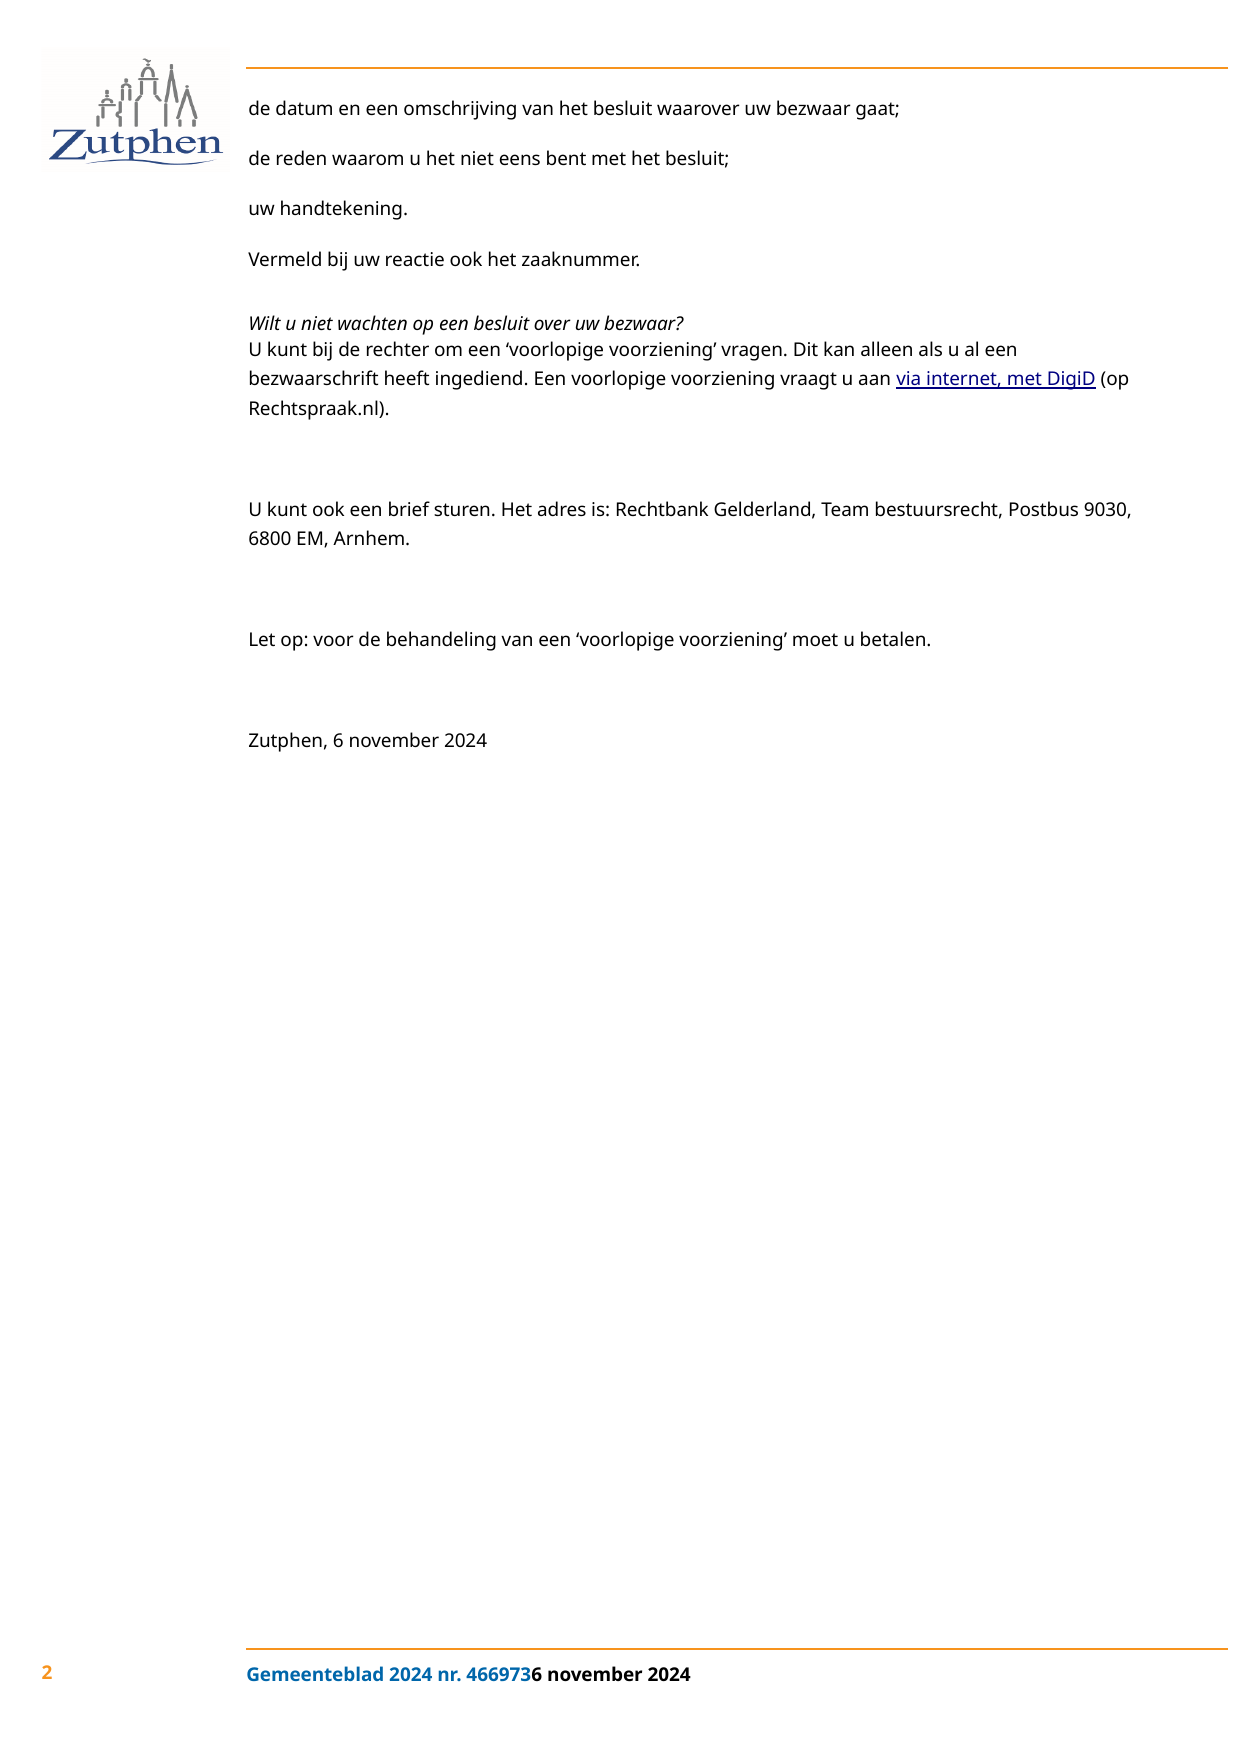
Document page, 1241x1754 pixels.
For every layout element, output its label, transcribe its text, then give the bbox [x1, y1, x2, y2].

text Vermeld bij uw reactie ook het zaaknummer. [248, 246, 1152, 272]
text de datum en een omschrijving van het besluit waarover uw bezwaar gaat; [248, 95, 1152, 121]
text U kunt bij de rechter om een ‘voorlopige voorziening’ vragen. Dit kan alleen als u al een bezwaarschrift heeft ingediend. Een voorlopige voorziening vraagt u aan via internet, met DigiD (op Rechtspraak.nl). [248, 336, 1152, 421]
text Zutphen, 6 november 2024 [248, 727, 1152, 753]
text U kunt ook een brief sturen. Het adres is: Rechtbank Gelderland, Team bestuursrecht, Postbus 9030, 6800 EM, Arnhem. [248, 496, 1152, 551]
text Let op: voor de behandeling van een ‘voorlopige voorziening’ moet u betalen. [248, 626, 1152, 652]
picture [41, 47, 231, 172]
text uw handtekening. [248, 196, 1152, 221]
text de reden waarom u het niet eens bent met het besluit; [248, 145, 1152, 171]
text Wilt u niet wachten op een besluit over uw bezwaar? [248, 310, 1152, 336]
